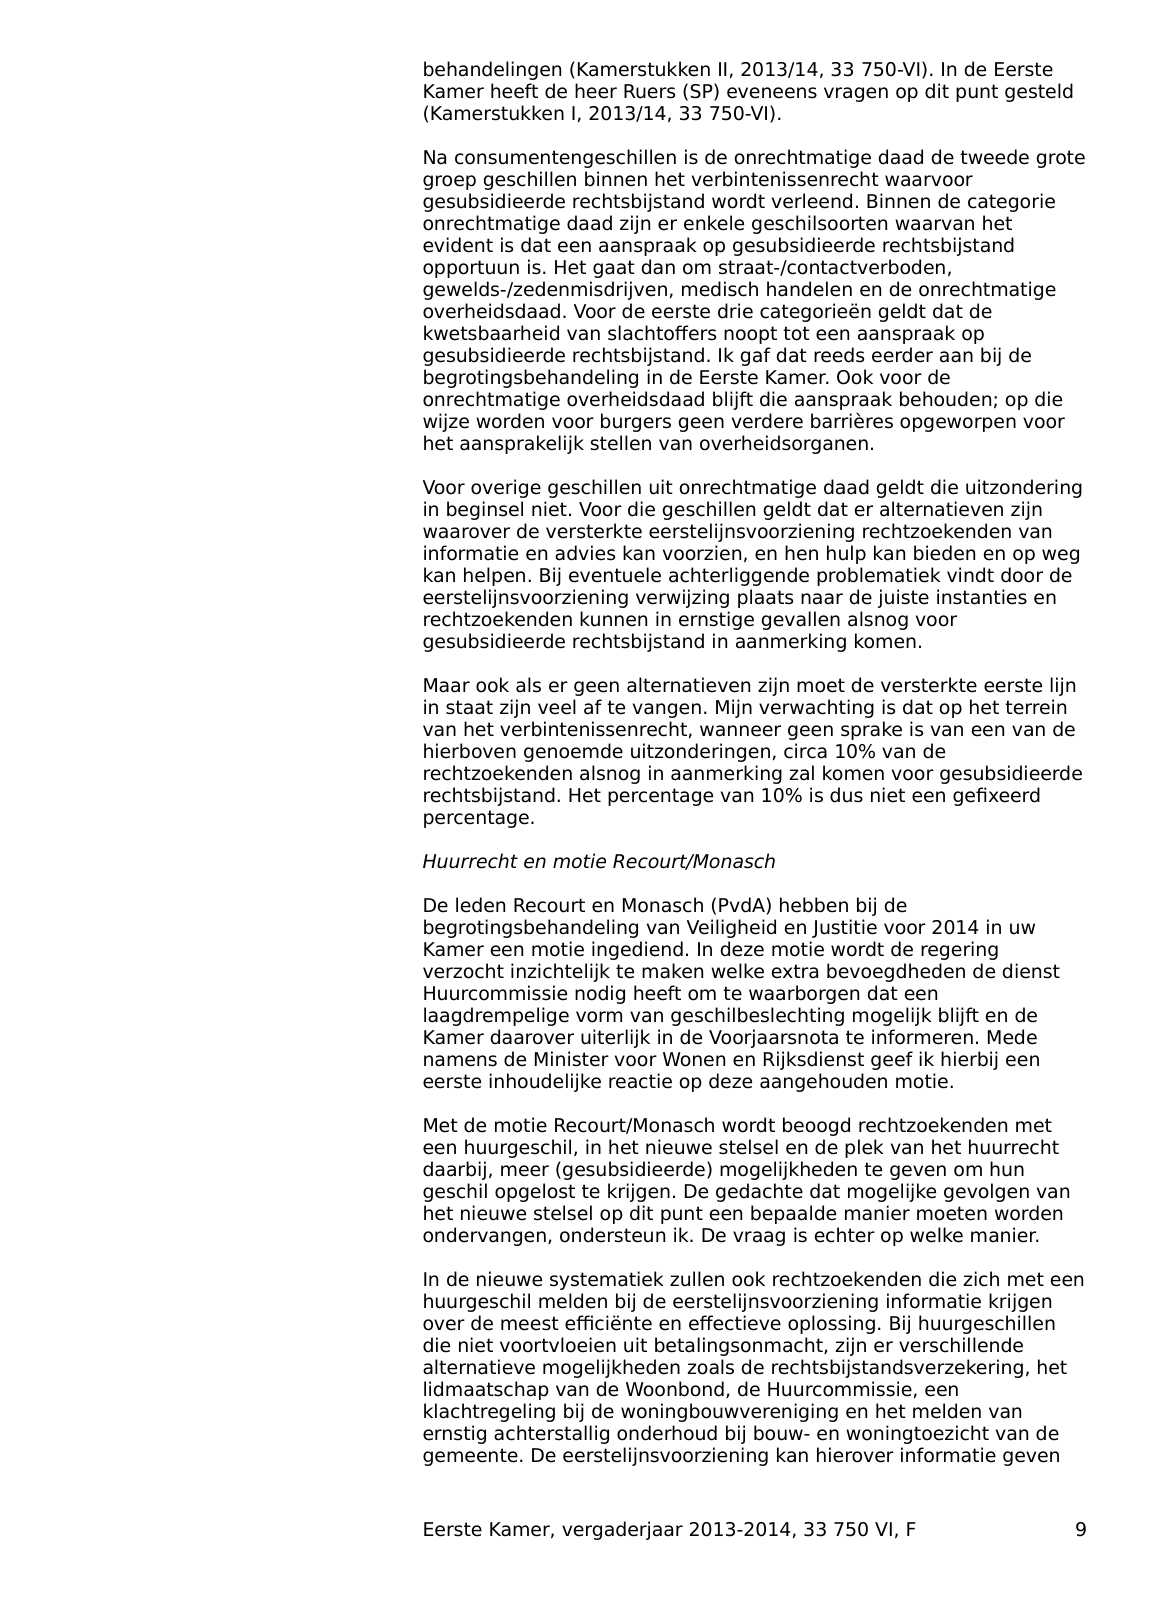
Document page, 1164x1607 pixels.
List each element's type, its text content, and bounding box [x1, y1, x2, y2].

text In de nieuwe systematiek zullen ook rechtzoekenden die zich met een huurgeschil melden bij de eerstelijnsvoorziening informatie krijgen over de meest efficiënte en effectieve oplossing. Bij huurgeschillen die niet voortvloeien uit betalingsonmacht, zijn er verschillende alternatieve mogelijkheden zoals de rechtsbijstandsverzekering, het lidmaatschap van de Woonbond, de Huurcommissie, een klachtregeling bij de woningbouwvereniging en het melden van ernstig achterstallig onderhoud bij bouw- en woningtoezicht van de gemeente. De eerstelijnsvoorziening kan hierover informatie geven [422, 1269, 1087, 1467]
text Met de motie Recourt/Monasch wordt beoogd rechtzoekenden met een huurgeschil, in het nieuwe stelsel en de plek van het huurrecht daarbij, meer (gesubsidieerde) mogelijkheden te geven om hun geschil opgelost te krijgen. De gedachte dat mogelijke gevolgen van het nieuwe stelsel op dit punt een bepaalde manier moeten worden ondervangen, ondersteun ik. De vraag is echter op welke manier. [422, 1115, 1087, 1247]
text De leden Recourt en Monasch (PvdA) hebben bij de begrotingsbehandeling van Veiligheid en Justitie voor 2014 in uw Kamer een motie ingediend. In deze motie wordt de regering verzocht inzichtelijk te maken welke extra bevoegdheden de dienst Huurcommissie nodig heeft om te waarborgen dat een laagdrempelige vorm van geschilbeslechting mogelijk blijft en de Kamer daarover uiterlijk in de Voorjaarsnota te informeren. Mede namens de Minister voor Wonen en Rijksdienst geef ik hierbij een eerste inhoudelijke reactie op deze aangehouden motie. [422, 895, 1087, 1093]
text Voor overige geschillen uit onrechtmatige daad geldt die uitzondering in beginsel niet. Voor die geschillen geldt dat er alternatieven zijn waarover de versterkte eerstelijnsvoorziening rechtzoekenden van informatie en advies kan voorzien, en hen hulp kan bieden en op weg kan helpen. Bij eventuele achterliggende problematiek vindt door de eerstelijnsvoorziening verwijzing plaats naar de juiste instanties en rechtzoekenden kunnen in ernstige gevallen alsnog voor gesubsidieerde rechtsbijstand in aanmerking komen. [422, 477, 1087, 653]
text Na consumentengeschillen is de onrechtmatige daad de tweede grote groep geschillen binnen het verbintenissenrecht waarvoor gesubsidieerde rechtsbijstand wordt verleend. Binnen de categorie onrechtmatige daad zijn er enkele geschilsoorten waarvan het evident is dat een aanspraak op gesubsidieerde rechtsbijstand opportuun is. Het gaat dan om straat-/contactverboden, gewelds-/zedenmisdrijven, medisch handelen en de onrechtmatige overheidsdaad. Voor de eerste drie categorieën geldt dat de kwetsbaarheid van slachtoffers noopt tot een aanspraak op gesubsidieerde rechtsbijstand. Ik gaf dat reeds eerder aan bij de begrotingsbehandeling in de Eerste Kamer. Ook voor de onrechtmatige overheidsdaad blijft die aanspraak behouden; op die wijze worden voor burgers geen verdere barrières opgeworpen voor het aansprakelijk stellen van overheidsorganen. [422, 147, 1087, 455]
subtitle Huurrecht en motie Recourt/Monasch [422, 851, 1087, 873]
text behandelingen (Kamerstukken II, 2013/14, 33 750-VI). In de Eerste Kamer heeft de heer Ruers (SP) eveneens vragen op dit punt gesteld (Kamerstukken I, 2013/14, 33 750-VI). [422, 59, 1087, 125]
text Maar ook als er geen alternatieven zijn moet de versterkte eerste lijn in staat zijn veel af te vangen. Mijn verwachting is dat op het terrein van het verbintenissenrecht, wanneer geen sprake is van een van de hierboven genoemde uitzonderingen, circa 10% van de rechtzoekenden alsnog in aanmerking zal komen voor gesubsidieerde rechtsbijstand. Het percentage van 10% is dus niet een gefixeerd percentage. [422, 675, 1087, 829]
